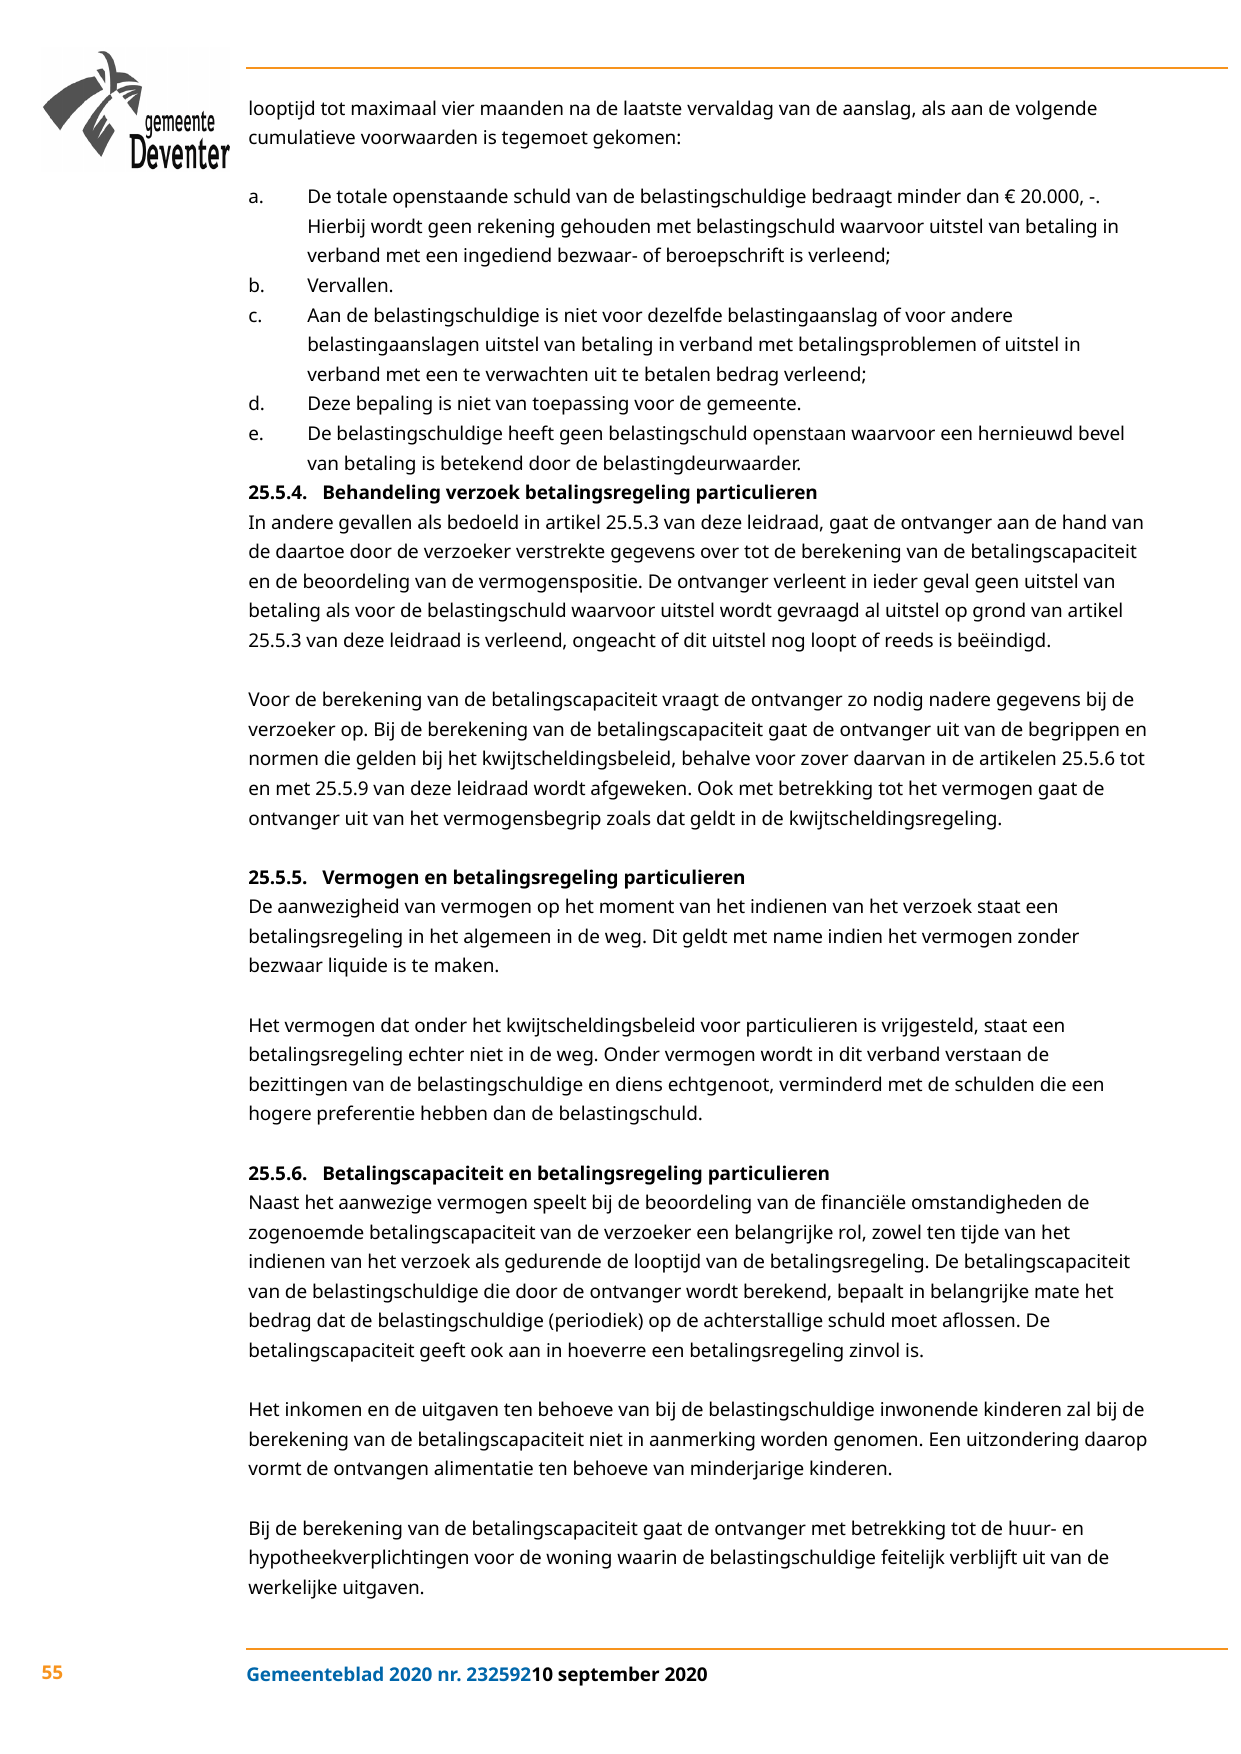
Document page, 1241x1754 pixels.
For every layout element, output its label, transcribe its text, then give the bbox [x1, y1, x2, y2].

list Deze bepaling is niet van toepassing voor de gemeente. [248, 391, 1152, 416]
text 25.5.4. Behandeling verzoek betalingsregeling particulieren [248, 479, 1152, 505]
text Naast het aanwezige vermogen speelt bij de beoordeling van de financiële omstandigheden de zogenoemde betalingscapaciteit van de verzoeker een belangrijke rol, zowel ten tijde van het indienen van het verzoek als gedurende de looptijd van de betalingsregeling. De betalingscapaciteit van de belastingschuldige die door de ontvanger wordt berekend, bepaalt in belangrijke mate het bedrag dat de belastingschuldige (periodiek) op de achterstallige schuld moet aflossen. De betalingscapaciteit geeft ook aan in hoeverre een betalingsregeling zinvol is. [248, 1189, 1152, 1363]
text In andere gevallen als bedoeld in artikel 25.5.3 van deze leidraad, gaat de ontvanger aan de hand van de daartoe door de verzoeker verstrekte gegevens over tot de berekening van de betalingscapaciteit en de beoordeling van de vermogenspositie. De ontvanger verleent in ieder geval geen uitstel van betaling als voor de belastingschuld waarvoor uitstel wordt gevraagd al uitstel op grond van artikel 25.5.3 van deze leidraad is verleend, ongeacht of dit uitstel nog loopt of reeds is beëindigd. [248, 509, 1152, 653]
text Bij de berekening van de betalingscapaciteit gaat de ontvanger met betrekking tot de huur- en hypotheekverplichtingen voor de woning waarin de belastingschuldige feitelijk verblijft uit van de werkelijke uitgaven. [248, 1515, 1152, 1600]
list De totale openstaande schuld van de belastingschuldige bedraagt minder dan € 20.000, -. Hierbij wordt geen rekening gehouden met belastingschuld waarvoor uitstel van betaling in verband met een ingediend bezwaar- of beroepschrift is verleend; [248, 183, 1152, 268]
text Het vermogen dat onder het kwijtscheldingsbeleid voor particulieren is vrijgesteld, staat een betalingsregeling echter niet in de weg. Onder vermogen wordt in dit verband verstaan de bezittingen van de belastingschuldige en diens echtgenoot, verminderd met de schulden die een hogere preferentie hebben dan de belastingschuld. [248, 1012, 1152, 1126]
list Vervallen. [248, 272, 1152, 298]
list De belastingschuldige heeft geen belastingschuld openstaan waarvoor een hernieuwd bevel van betaling is betekend door de belastingdeurwaarder. [248, 420, 1152, 476]
text 25.5.6. Betalingscapaciteit en betalingsregeling particulieren [248, 1160, 1152, 1186]
text De aanwezigheid van vermogen op het moment van het indienen van het verzoek staat een betalingsregeling in het algemeen in de weg. Dit geldt met name indien het vermogen zonder bezwaar liquide is te maken. [248, 893, 1152, 978]
list Aan de belastingschuldige is niet voor dezelfde belastingaanslag of voor andere belastingaanslagen uitstel van betaling in verband met betalingsproblemen of uitstel in verband met een te verwachten uit te betalen bedrag verleend; [248, 302, 1152, 387]
text Voor de berekening van de betalingscapaciteit vraagt de ontvanger zo nodig nadere gegevens bij de verzoeker op. Bij de berekening van de betalingscapaciteit gaat de ontvanger uit van de begrippen en normen die gelden bij het kwijtscheldingsbeleid, behalve voor zover daarvan in de artikelen 25.5.6 tot en met 25.5.9 van deze leidraad wordt afgeweken. Ook met betrekking tot het vermogen gaat de ontvanger uit van het vermogensbegrip zoals dat geldt in de kwijtscheldingsregeling. [248, 686, 1152, 831]
text looptijd tot maximaal vier maanden na de laatste vervaldag van de aanslag, als aan de volgende cumulatieve voorwaarden is tegemoet gekomen: [248, 95, 1152, 150]
text Het inkomen en de uitgaven ten behoeve van bij de belastingschuldige inwonende kinderen zal bij de berekening van de betalingscapaciteit niet in aanmerking worden genomen. Een uitzondering daarop vormt de ontvangen alimentatie ten behoeve van minderjarige kinderen. [248, 1396, 1152, 1481]
picture [41, 47, 231, 172]
text 25.5.5. Vermogen en betalingsregeling particulieren [248, 864, 1152, 890]
